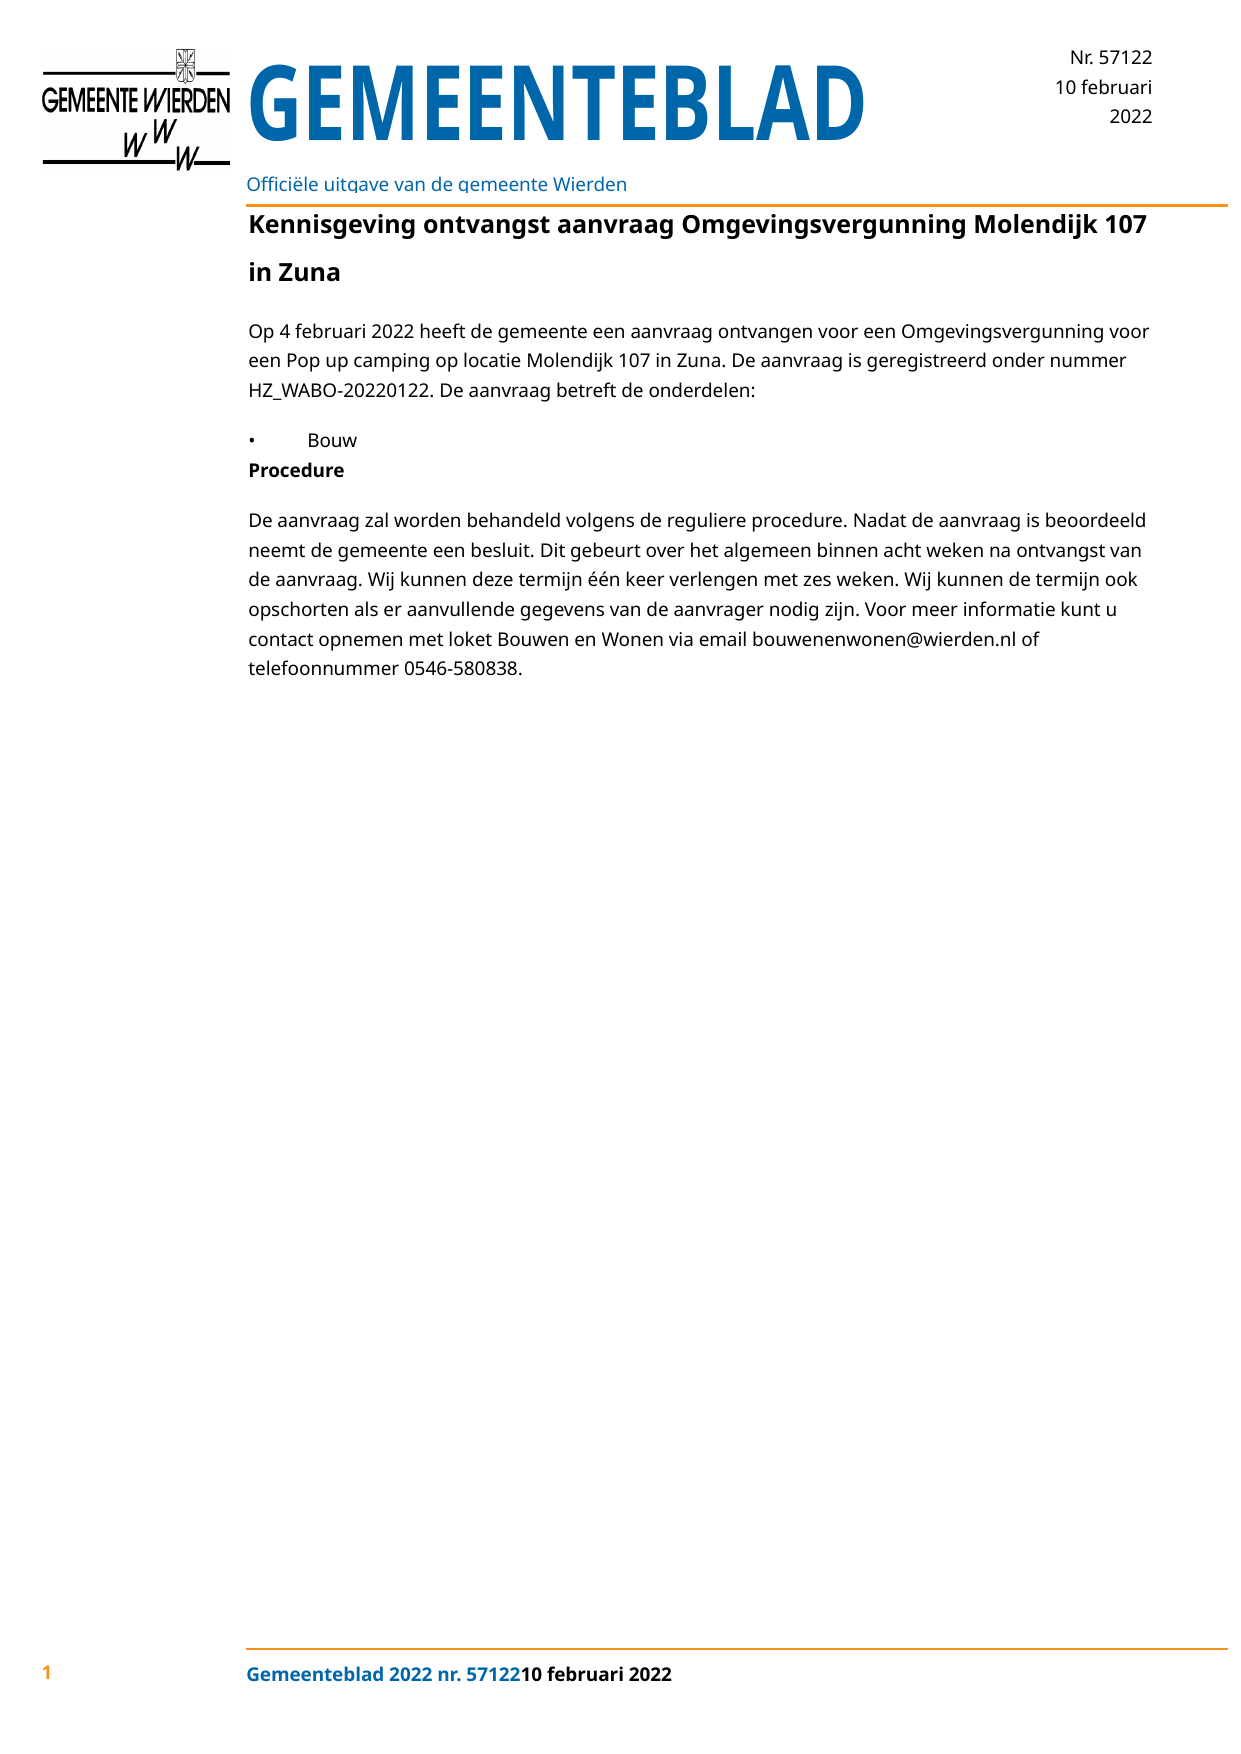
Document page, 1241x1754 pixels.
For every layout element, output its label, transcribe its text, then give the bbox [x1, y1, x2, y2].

text Procedure [248, 457, 1152, 483]
picture [41, 47, 231, 172]
text Kennisgeving ontvangst aanvraag Omgevingsvergunning Molendijk 107 in Zuna [248, 207, 1152, 288]
text Op 4 februari 2022 heeft de gemeente een aanvraag ontvangen voor een Omgevingsvergunning voor een Pop up camping op locatie Molendijk 107 in Zuna. De aanvraag is geregistreerd onder nummer HZ_WABO-20220122. De aanvraag betreft de onderdelen: [248, 318, 1152, 403]
list Bouw [248, 427, 1152, 453]
text De aanvraag zal worden behandeld volgens de reguliere procedure. Nadat de aanvraag is beoordeeld neemt de gemeente een besluit. Dit gebeurt over het algemeen binnen acht weken na ontvangst van de aanvraag. Wij kunnen deze termijn één keer verlengen met zes weken. Wij kunnen de termijn ook opschorten als er aanvullende gegevens van de aanvrager nodig zijn. Voor meer informatie kunt u contact opnemen met loket Bouwen en Wonen via email bouwenenwonen@wierden.nl of telefoonnummer 0546-580838. [248, 507, 1152, 681]
